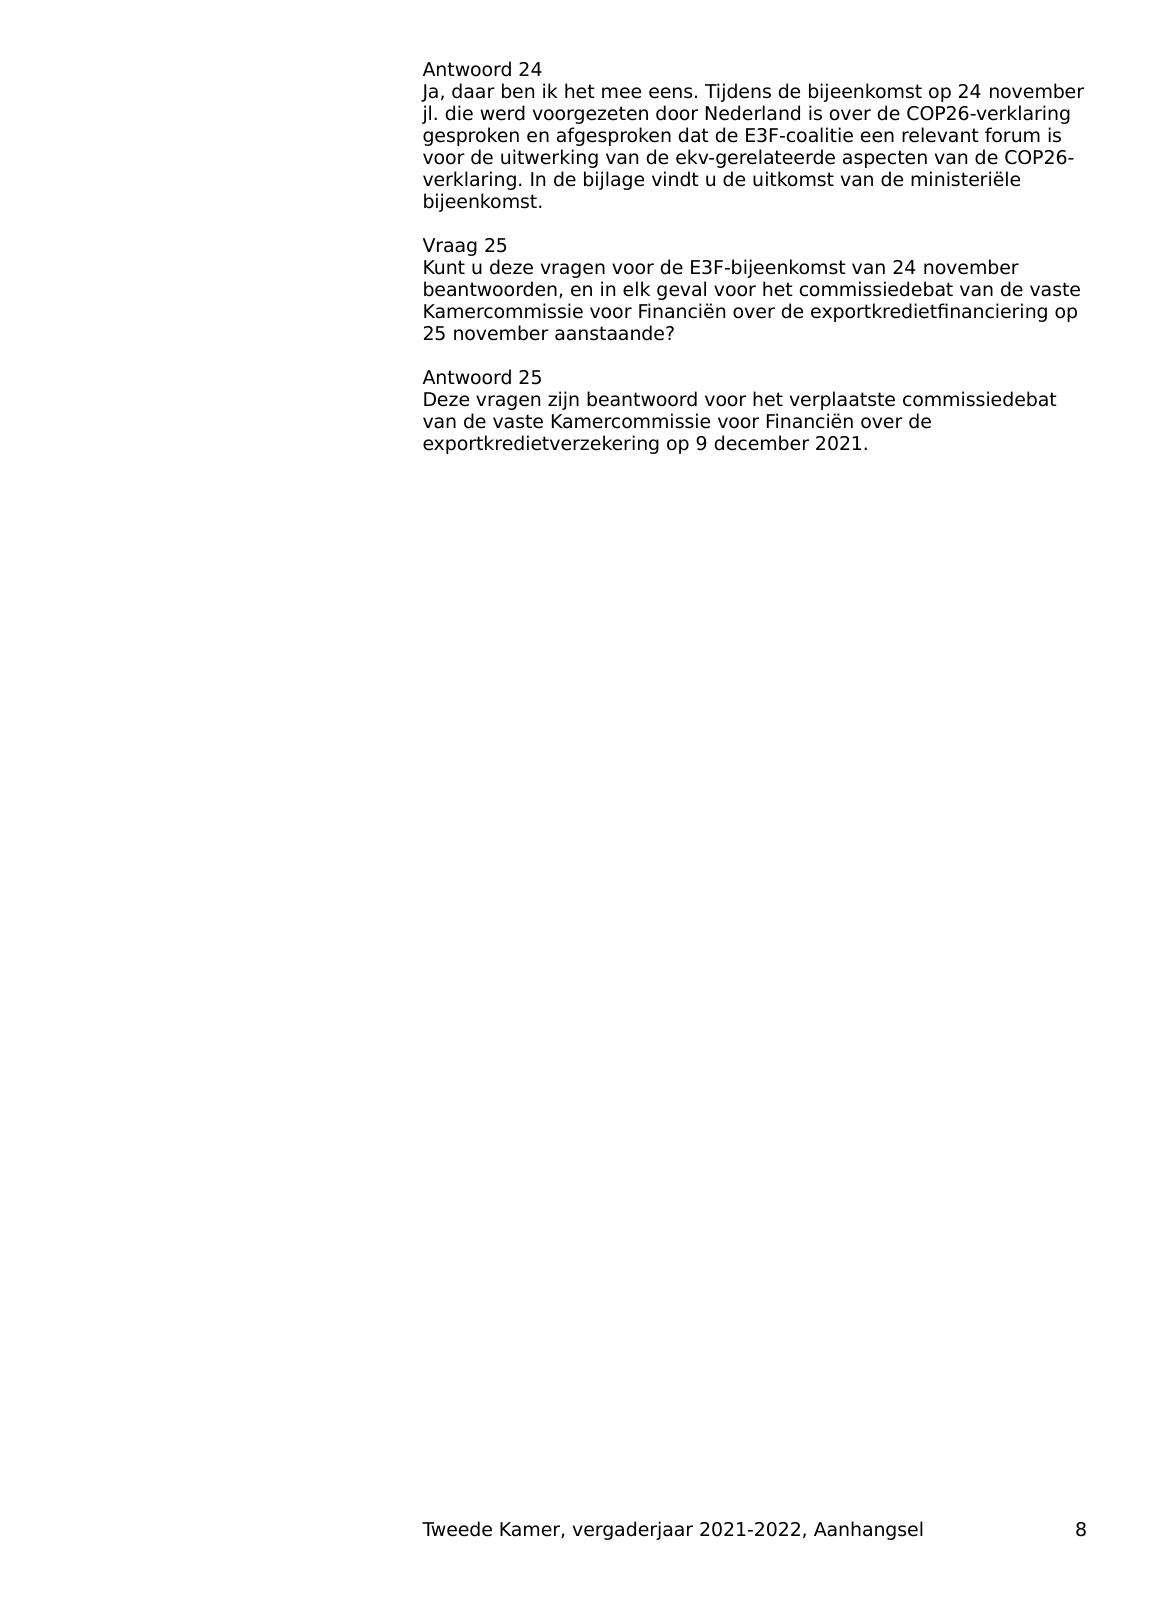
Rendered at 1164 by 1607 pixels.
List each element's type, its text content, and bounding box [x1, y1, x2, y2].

text Antwoord 24 [422, 59, 1087, 81]
text Ja, daar ben ik het mee eens. Tijdens de bijeenkomst op 24 november jl. die werd voorgezeten door Nederland is over de COP26-verklaring gesproken en afgesproken dat de E3F-coalitie een relevant forum is voor de uitwerking van de ekv-gerelateerde aspecten van de COP26-verklaring. In de bijlage vindt u de uitkomst van de ministeriële bijeenkomst. [422, 81, 1087, 213]
text Vraag 25 [422, 235, 1087, 257]
text Deze vragen zijn beantwoord voor het verplaatste commissiedebat van de vaste Kamercommissie voor Financiën over de exportkredietverzekering op 9 december 2021. [422, 389, 1087, 455]
text Kunt u deze vragen voor de E3F-bijeenkomst van 24 november beantwoorden, en in elk geval voor het commissiedebat van de vaste Kamercommissie voor Financiën over de exportkredietfinanciering op 25 november aanstaande? [422, 257, 1087, 345]
text Antwoord 25 [422, 367, 1087, 389]
